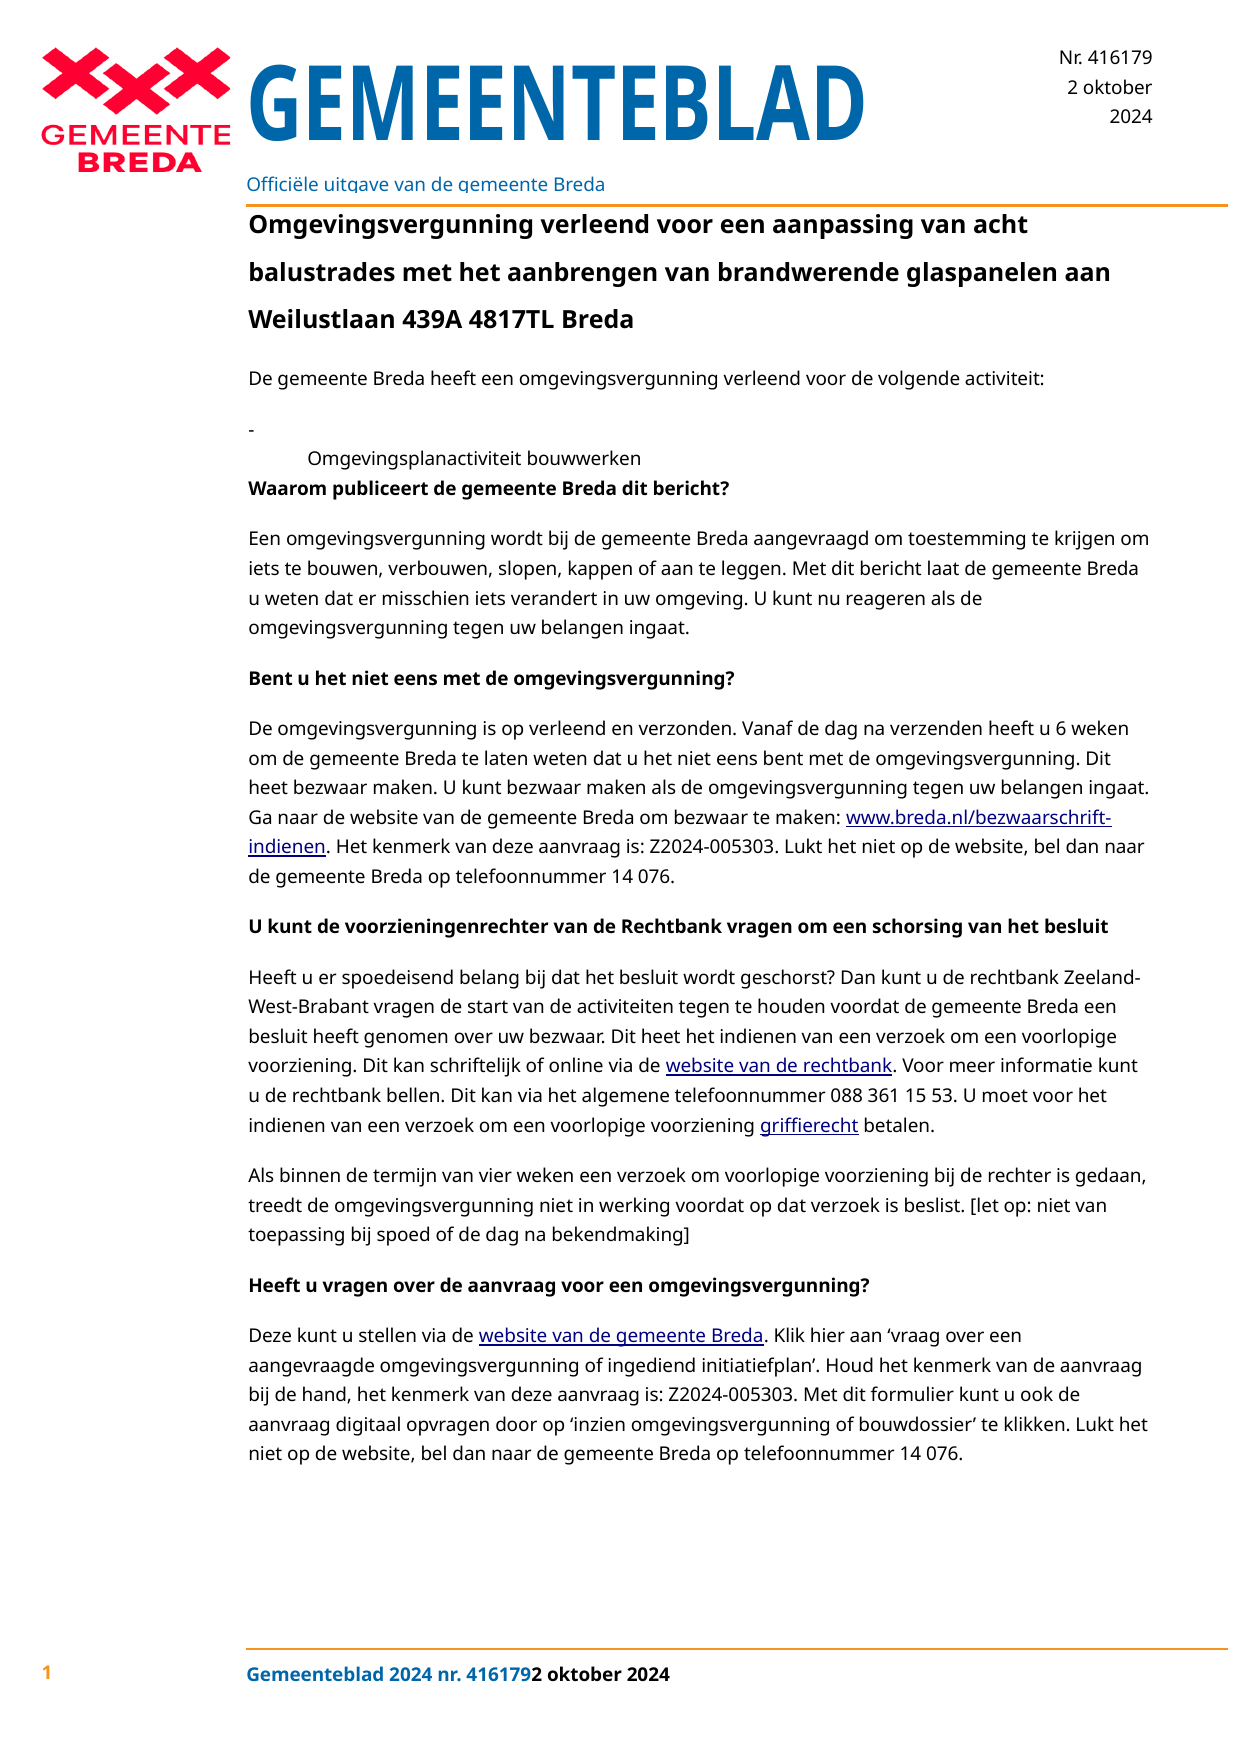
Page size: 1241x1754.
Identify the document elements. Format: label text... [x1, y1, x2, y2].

text Heeft u vragen over de aanvraag voor een omgevingsvergunning? [248, 1272, 1152, 1297]
text De gemeente Breda heeft een omgevingsvergunning verleend voor de volgende activiteit: [248, 366, 1152, 391]
text Omgevingsvergunning verleend voor een aanpassing van acht balustrades met het aanbrengen van brandwerende glaspanelen aan Weilustlaan 439A 4817TL Breda [248, 207, 1152, 336]
text Deze kunt u stellen via de website van de gemeente Breda. Klik hier aan ‘vraag over een aangevraagde omgevingsvergunning of ingediend initiatiefplan’. Houd het kenmerk van de aanvraag bij de hand, het kenmerk van deze aanvraag is: Z2024-005303. Met dit formulier kunt u ook de aanvraag digitaal opvragen door op ‘inzien omgevingsvergunning of bouwdossier’ te klikken. Lukt het niet op de website, bel dan naar de gemeente Breda op telefoonnummer 14 076. [248, 1322, 1152, 1466]
picture [41, 47, 231, 172]
text Waarom publiceert de gemeente Breda dit bericht? [248, 475, 1152, 501]
text U kunt de voorzieningenrechter van de Rechtbank vragen om een schorsing van het besluit [248, 913, 1152, 939]
text Als binnen de termijn van vier weken een verzoek om voorlopige voorziening bij de rechter is gedaan, treedt de omgevingsvergunning niet in werking voordat op dat verzoek is beslist. [let op: niet van toepassing bij spoed of de dag na bekendmaking] [248, 1162, 1152, 1247]
text Bent u het niet eens met de omgevingsvergunning? [248, 665, 1152, 690]
text De omgevingsvergunning is op verleend en verzonden. Vanaf de dag na verzenden heeft u 6 weken om de gemeente Breda te laten weten dat u het niet eens bent met de omgevingsvergunning. Dit heet bezwaar maken. U kunt bezwaar maken als de omgevingsvergunning tegen uw belangen ingaat. Ga naar de website van de gemeente Breda om bezwaar te maken: www.breda.nl/bezwaarschrift-indienen. Het kenmerk van deze aanvraag is: Z2024-005303. Lukt het niet op de website, bel dan naar de gemeente Breda op telefoonnummer 14 076. [248, 715, 1152, 889]
list Omgevingsplanactiviteit bouwwerken [248, 446, 1152, 471]
text Heeft u er spoedeisend belang bij dat het besluit wordt geschorst? Dan kunt u de rechtbank Zeeland-West-Brabant vragen de start van de activiteiten tegen te houden voordat de gemeente Breda een besluit heeft genomen over uw bezwaar. Dit heet het indienen van een verzoek om een voorlopige voorziening. Dit kan schriftelijk of online via de website van de rechtbank. Voor meer informatie kunt u de rechtbank bellen. Dit kan via het algemene telefoonnummer 088 361 15 53. U moet voor het indienen van een verzoek om een voorlopige voorziening griffierecht betalen. [248, 964, 1152, 1137]
text Een omgevingsvergunning wordt bij de gemeente Breda aangevraagd om toestemming te krijgen om iets te bouwen, verbouwen, slopen, kappen of aan te leggen. Met dit bericht laat de gemeente Breda u weten dat er misschien iets verandert in uw omgeving. U kunt nu reageren als de omgevingsvergunning tegen uw belangen ingaat. [248, 526, 1152, 640]
